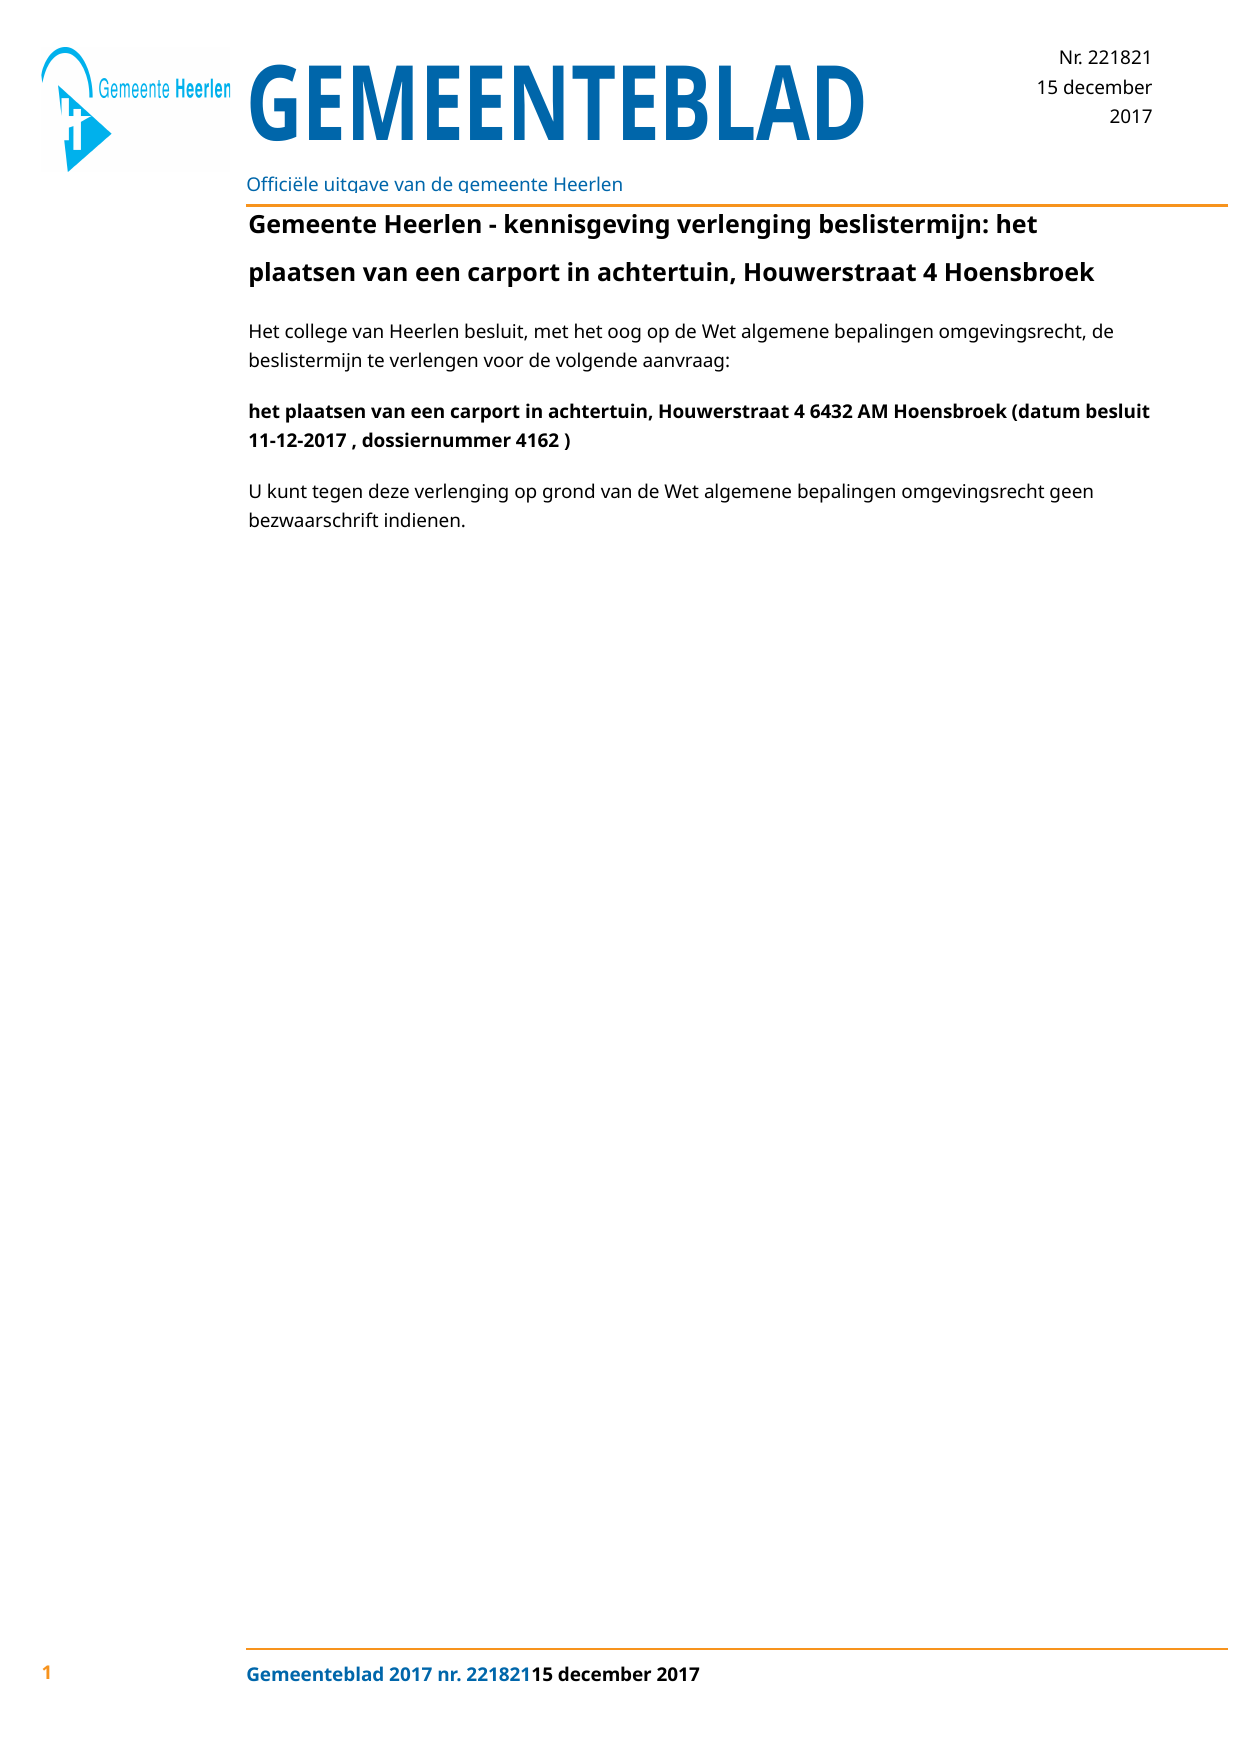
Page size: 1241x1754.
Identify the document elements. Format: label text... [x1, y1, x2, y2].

text U kunt tegen deze verlenging op grond van de Wet algemene bepalingen omgevingsrecht geen bezwaarschrift indienen. [248, 478, 1152, 533]
text Het college van Heerlen besluit, met het oog op de Wet algemene bepalingen omgevingsrecht, de beslistermijn te verlengen voor de volgende aanvraag: [248, 318, 1152, 373]
text het plaatsen van een carport in achtertuin, Houwerstraat 4 6432 AM Hoensbroek (datum besluit 11-12-2017 , dossiernummer 4162 ) [248, 398, 1152, 453]
picture [41, 47, 231, 172]
text Gemeente Heerlen - kennisgeving verlenging beslistermijn: het plaatsen van een carport in achtertuin, Houwerstraat 4 Hoensbroek [248, 207, 1152, 288]
picture [41, 47, 58, 70]
